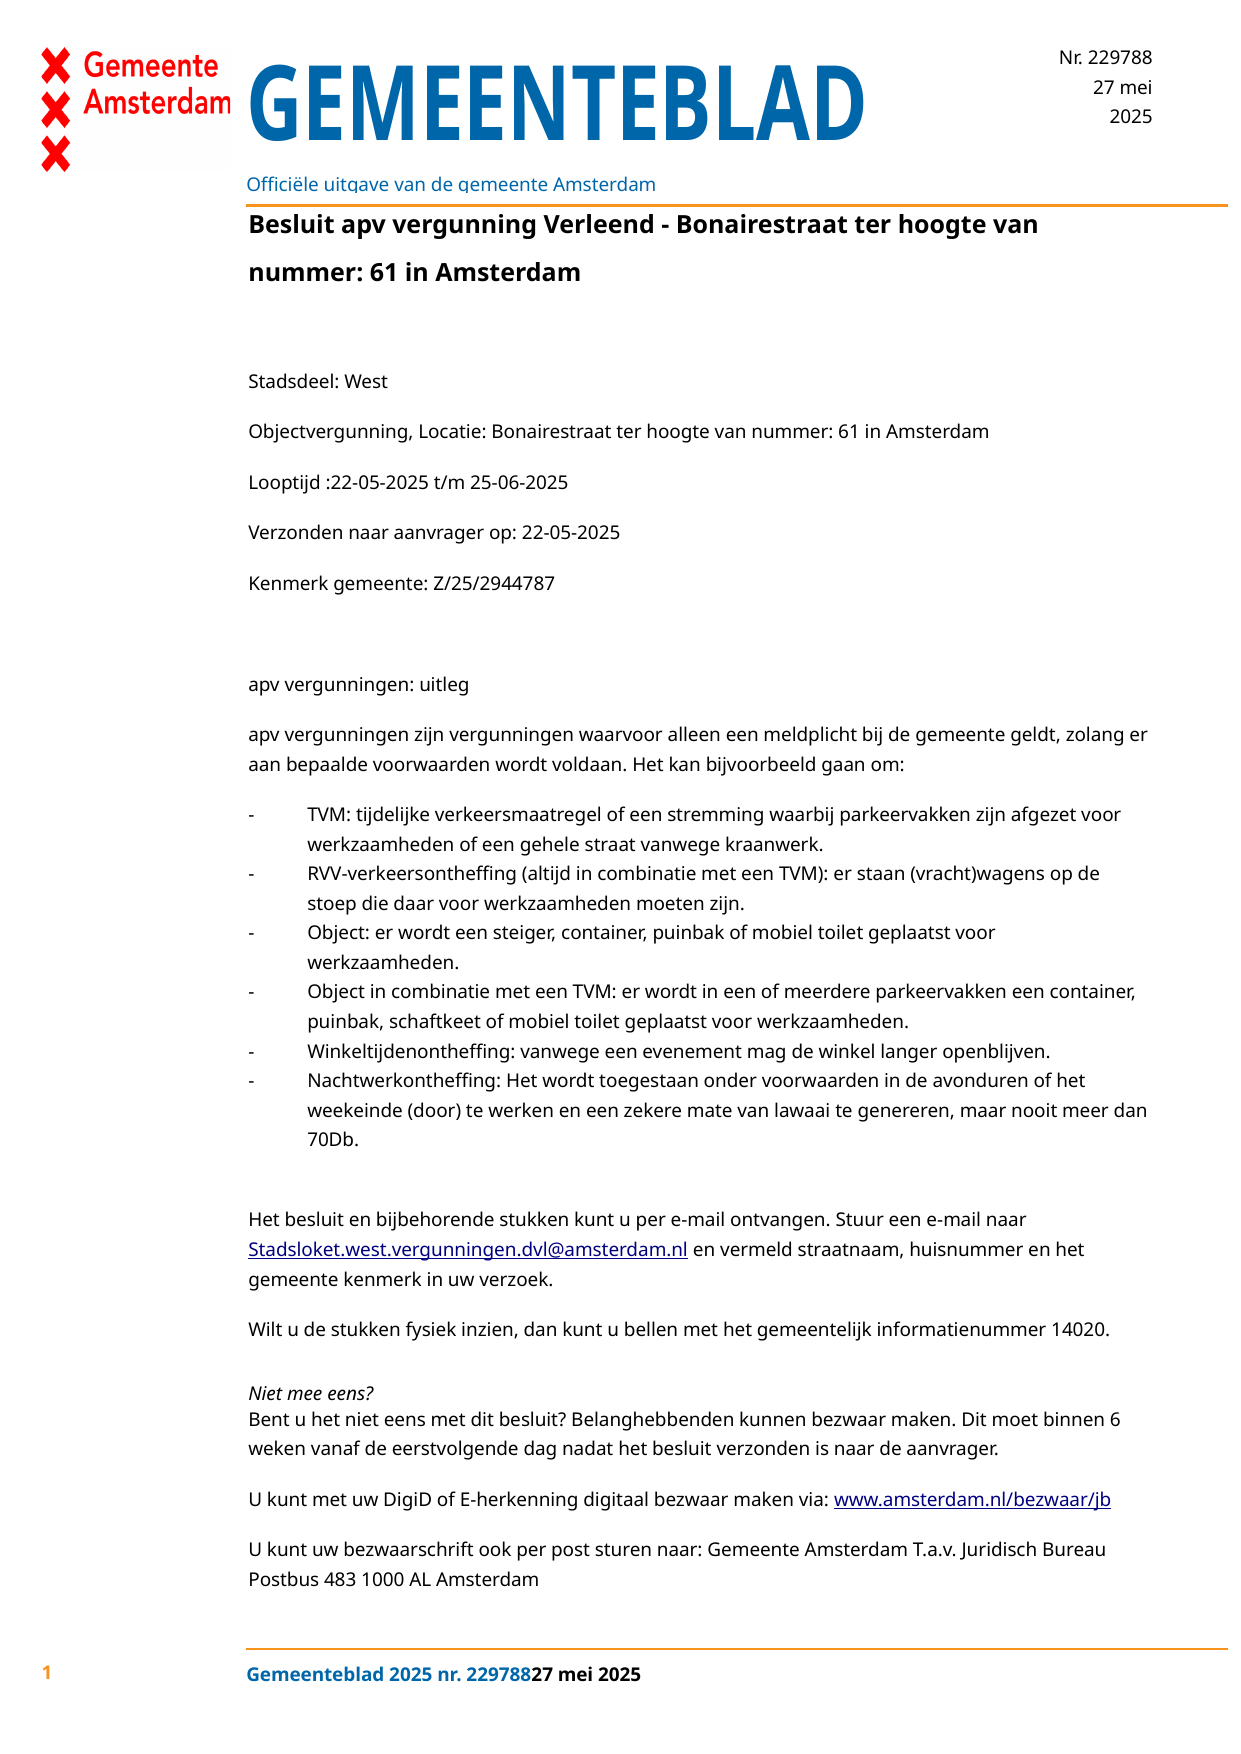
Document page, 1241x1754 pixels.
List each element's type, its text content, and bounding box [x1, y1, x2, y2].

text Looptijd :22-05-2025 t/m 25-06-2025 [248, 469, 1152, 495]
text Niet mee eens? [248, 1380, 1152, 1406]
text apv vergunningen zijn vergunningen waarvoor alleen een meldplicht bij de gemeente geldt, zolang er aan bepaalde voorwaarden wordt voldaan. Het kan bijvoorbeeld gaan om: [248, 721, 1152, 777]
text Verzonden naar aanvrager op: 22-05-2025 [248, 519, 1152, 545]
text U kunt uw bezwaarschrift ook per post sturen naar: Gemeente Amsterdam T.a.v. Juridisch Bureau Postbus 483 1000 AL Amsterdam [248, 1536, 1152, 1592]
list Winkeltijdenontheffing: vanwege een evenement mag de winkel langer openblijven. [248, 1038, 1152, 1064]
text Objectvergunning, Locatie: Bonairestraat ter hoogte van nummer: 61 in Amsterdam [248, 419, 1152, 444]
text Het besluit en bijbehorende stukken kunt u per e-mail ontvangen. Stuur een e-mail naar Stadsloket.west.vergunningen.dvl@amsterdam.nl en vermeld straatnaam, huisnummer en het gemeente kenmerk in uw verzoek. [248, 1207, 1152, 1292]
list Object in combinatie met een TVM: er wordt in een of meerdere parkeervakken een container, puinbak, schaftkeet of mobiel toilet geplaatst voor werkzaamheden. [248, 979, 1152, 1034]
text Bent u het niet eens met dit besluit? Belanghebbenden kunnen bezwaar maken. Dit moet binnen 6 weken vanaf de eerstvolgende dag nadat het besluit verzonden is naar de aanvrager. [248, 1406, 1152, 1461]
list Object: er wordt een steiger, container, puinbak of mobiel toilet geplaatst voor werkzaamheden. [248, 919, 1152, 975]
picture [41, 47, 231, 172]
text Besluit apv vergunning Verleend - Bonairestraat ter hoogte van nummer: 61 in Amsterdam [248, 207, 1152, 288]
text apv vergunningen: uitleg [248, 671, 1152, 697]
list TVM: tijdelijke verkeersmaatregel of een stremming waarbij parkeervakken zijn afgezet voor werkzaamheden of een gehele straat vanwege kraanwerk. [248, 801, 1152, 857]
text Kenmerk gemeente: Z/25/2944787 [248, 570, 1152, 596]
text Stadsdeel: West [248, 368, 1152, 394]
list RVV-verkeersontheffing (altijd in combinatie met een TVM): er staan (vracht)wagens op de stoep die daar voor werkzaamheden moeten zijn. [248, 860, 1152, 916]
text Wilt u de stukken fysiek inzien, dan kunt u bellen met het gemeentelijk informatienummer 14020. [248, 1316, 1152, 1342]
text U kunt met uw DigiD of E-herkenning digitaal bezwaar maken via: www.amsterdam.nl/bezwaar/jb [248, 1486, 1152, 1512]
list Nachtwerkontheffing: Het wordt toegestaan onder voorwaarden in de avonduren of het weekeinde (door) te werken en een zekere mate van lawaai te genereren, maar nooit meer dan 70Db. [248, 1067, 1152, 1152]
